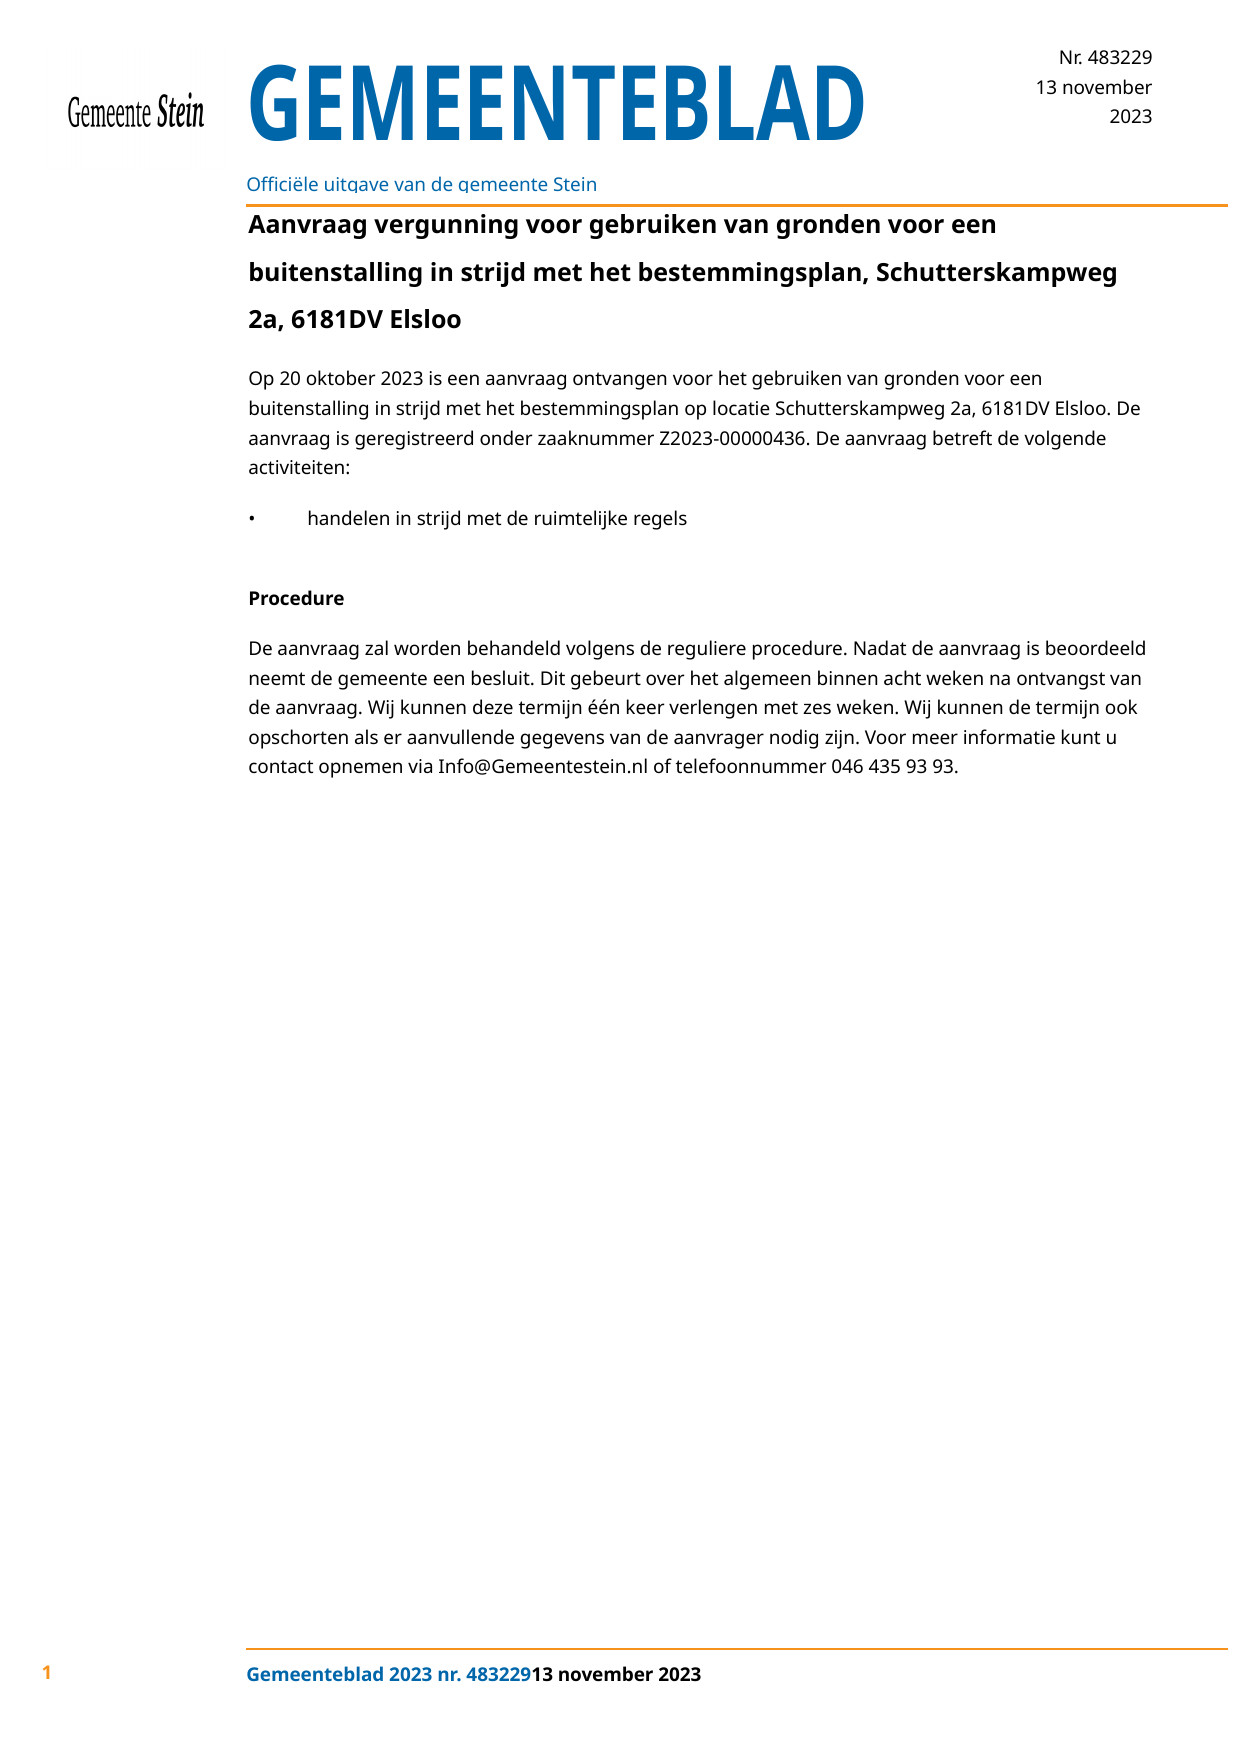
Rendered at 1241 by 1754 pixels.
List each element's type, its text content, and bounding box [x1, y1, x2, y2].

list handelen in strijd met de ruimtelijke regels [248, 505, 1152, 530]
text Procedure [248, 585, 1152, 610]
text Op 20 oktober 2023 is een aanvraag ontvangen voor het gebruiken van gronden voor een buitenstalling in strijd met het bestemmingsplan op locatie Schutterskampweg 2a, 6181DV Elsloo. De aanvraag is geregistreerd onder zaaknummer Z2023-00000436. De aanvraag betreft de volgende activiteiten: [248, 366, 1152, 480]
picture [41, 47, 231, 172]
text De aanvraag zal worden behandeld volgens de reguliere procedure. Nadat de aanvraag is beoordeeld neemt de gemeente een besluit. Dit gebeurt over het algemeen binnen acht weken na ontvangst van de aanvraag. Wij kunnen deze termijn één keer verlengen met zes weken. Wij kunnen de termijn ook opschorten als er aanvullende gegevens van de aanvrager nodig zijn. Voor meer informatie kunt u contact opnemen via Info@Gemeentestein.nl of telefoonnummer 046 435 93 93. [248, 635, 1152, 779]
text Aanvraag vergunning voor gebruiken van gronden voor een buitenstalling in strijd met het bestemmingsplan, Schutterskampweg 2a, 6181DV Elsloo [248, 207, 1152, 336]
